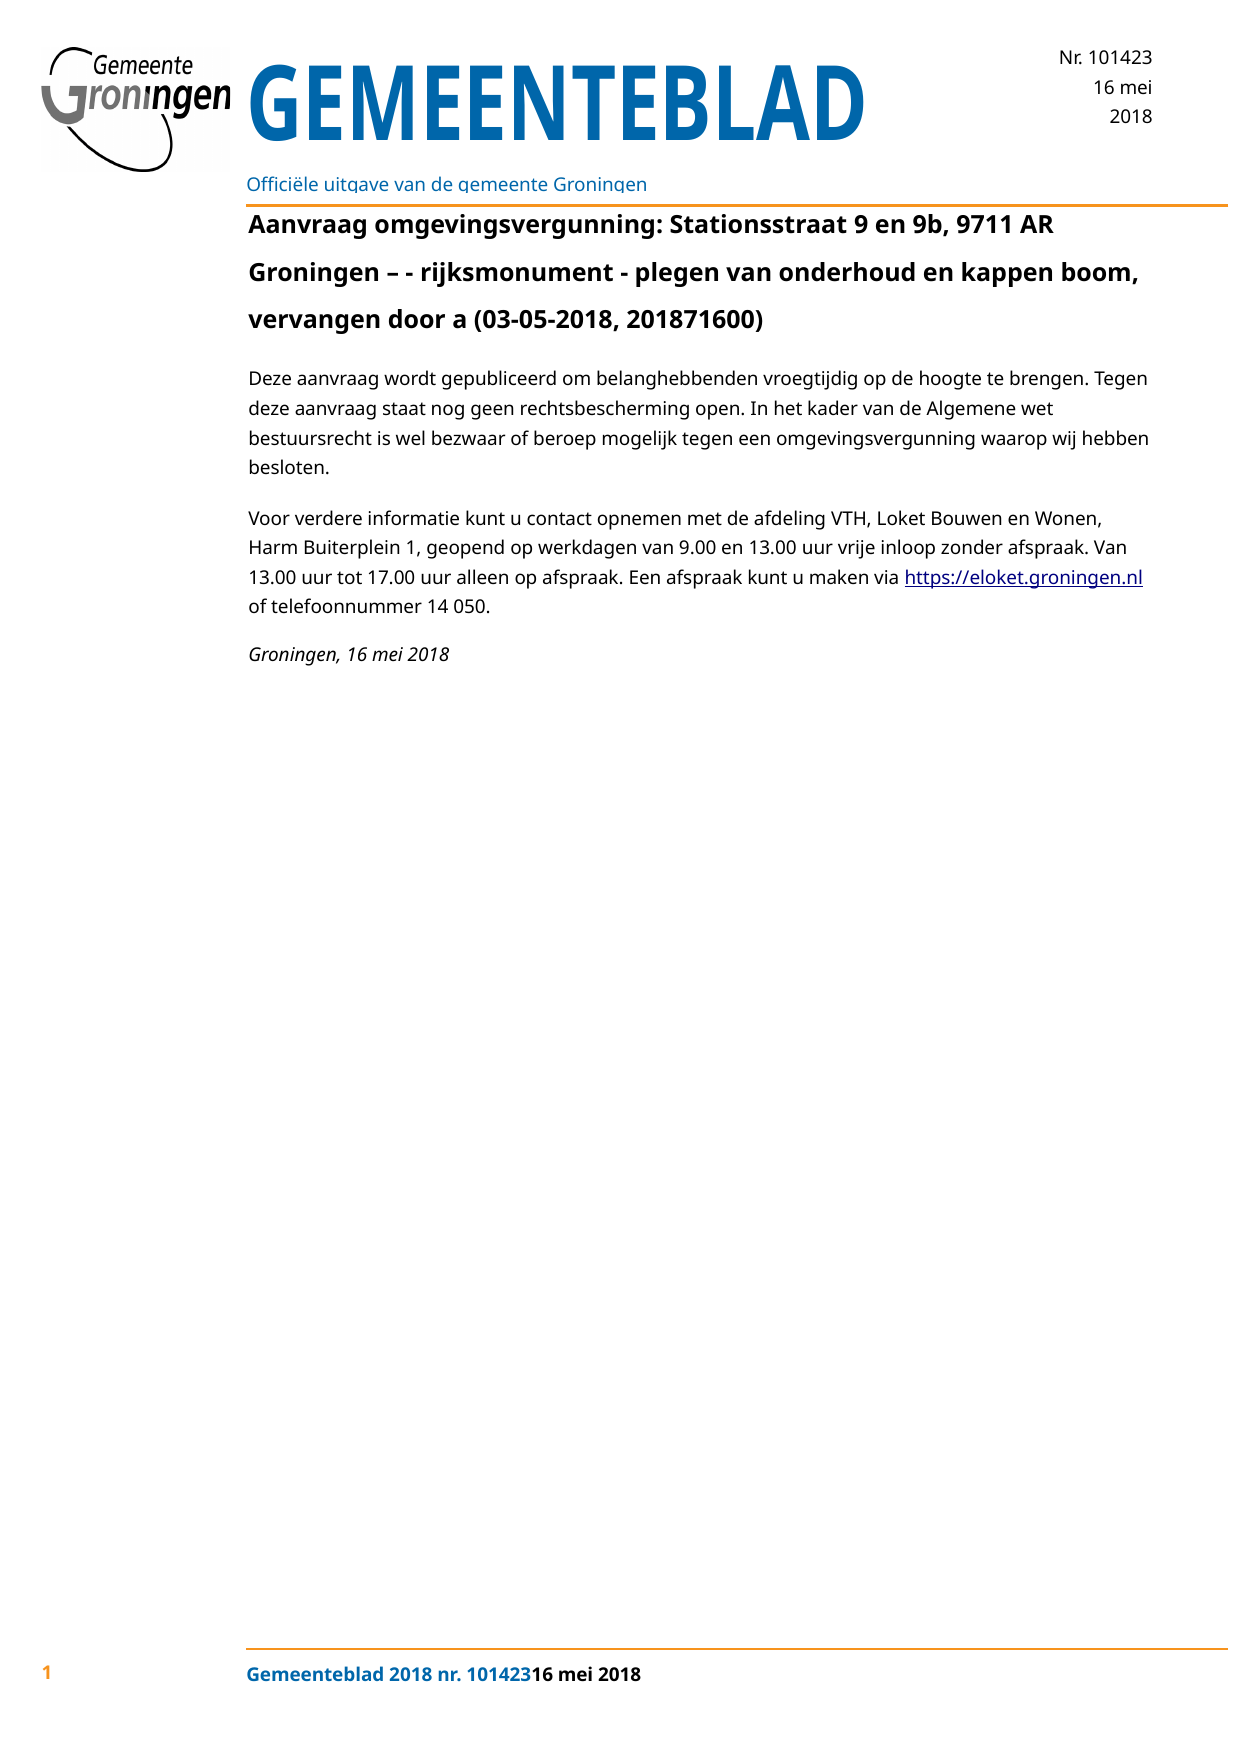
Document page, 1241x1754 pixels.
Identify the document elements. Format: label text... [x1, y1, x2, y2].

text Voor verdere informatie kunt u contact opnemen met de afdeling VTH, Loket Bouwen en Wonen, Harm Buiterplein 1, geopend op werkdagen van 9.00 en 13.00 uur vrije inloop zonder afspraak. Van 13.00 uur tot 17.00 uur alleen op afspraak. Een afspraak kunt u maken via https://eloket.groningen.nl of telefoonnummer 14 050. [248, 505, 1152, 619]
text Aanvraag omgevingsvergunning: Stationsstraat 9 en 9b, 9711 AR Groningen – - rijksmonument - plegen van onderhoud en kappen boom, vervangen door a (03-05-2018, 201871600) [248, 207, 1152, 336]
picture [41, 47, 231, 172]
text Groningen, 16 mei 2018 [248, 641, 1152, 667]
text Deze aanvraag wordt gepubliceerd om belanghebbenden vroegtijdig op de hoogte te brengen. Tegen deze aanvraag staat nog geen rechtsbescherming open. In het kader van de Algemene wet bestuursrecht is wel bezwaar of beroep mogelijk tegen een omgevingsvergunning waarop wij hebben besloten. [248, 366, 1152, 480]
